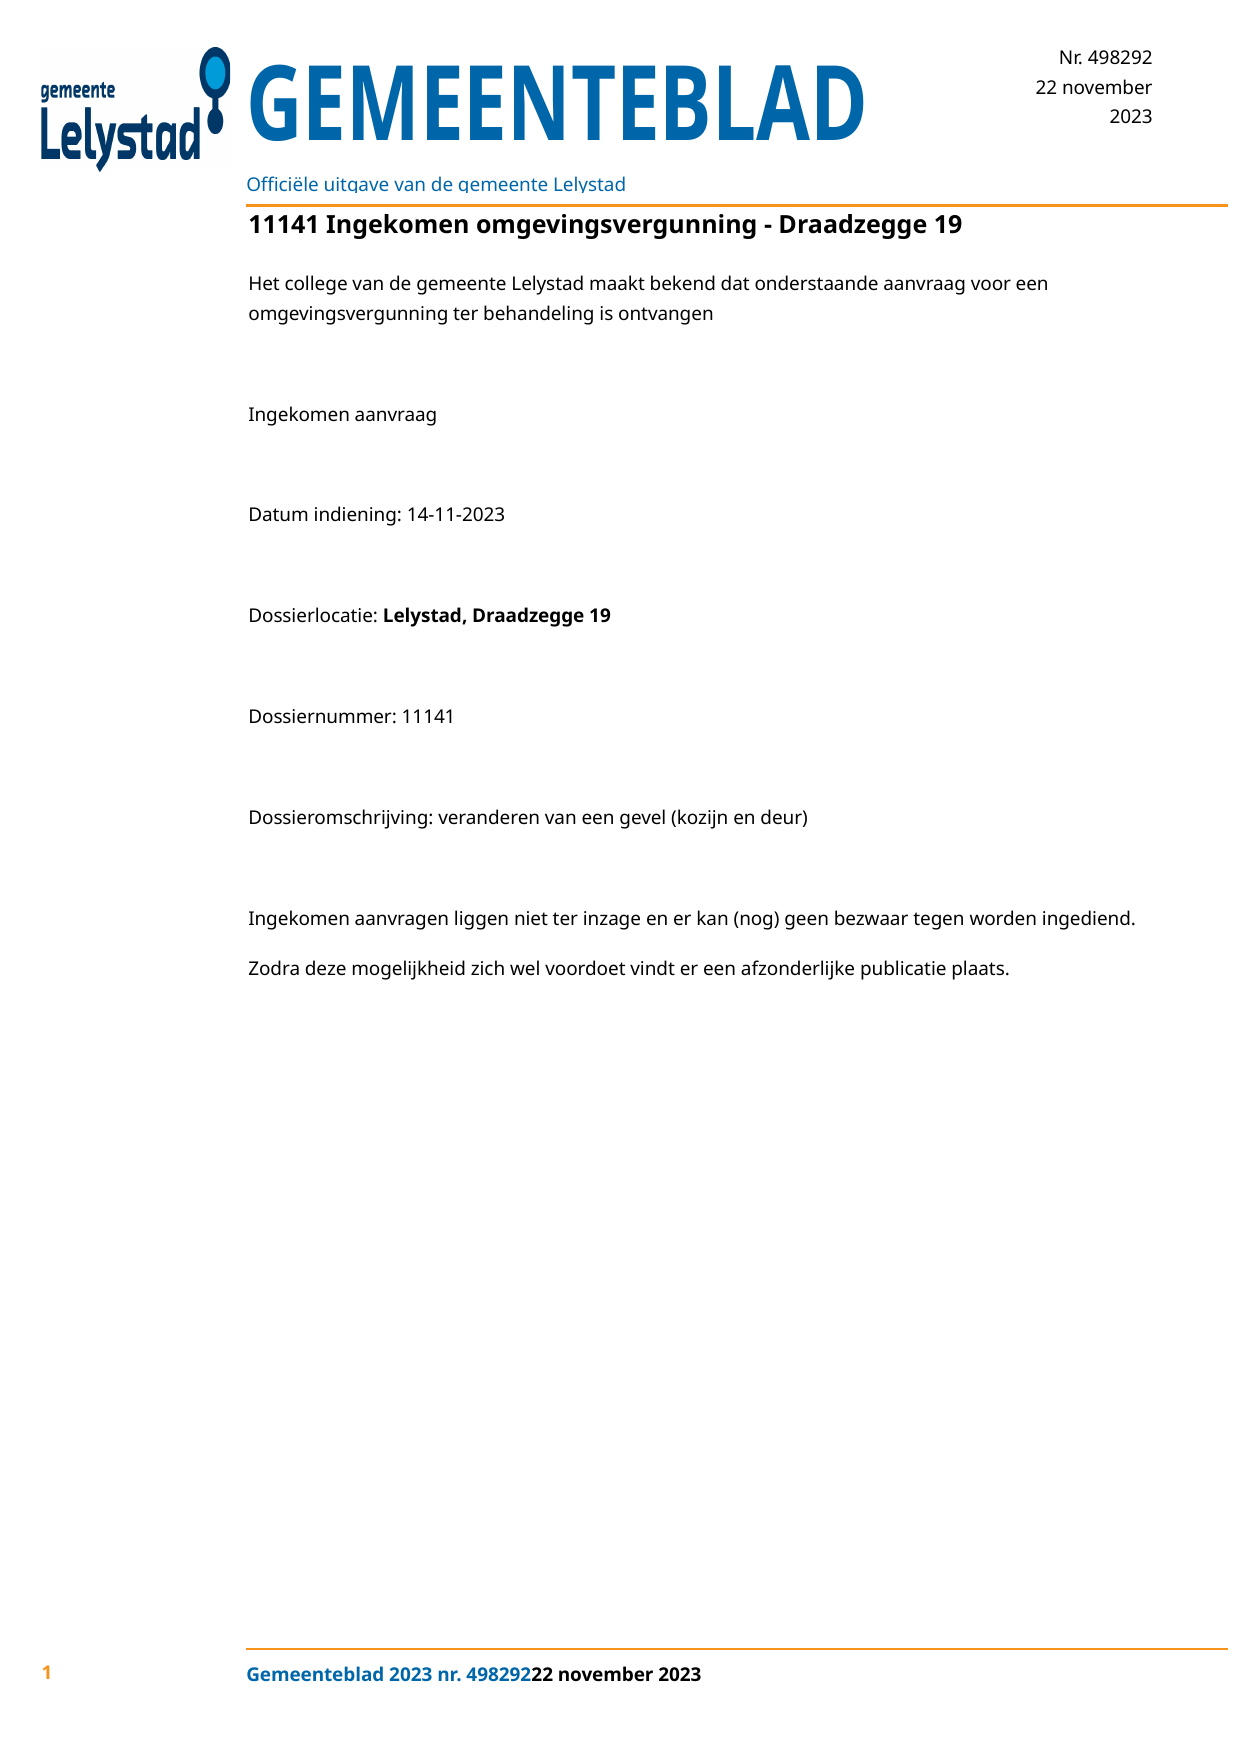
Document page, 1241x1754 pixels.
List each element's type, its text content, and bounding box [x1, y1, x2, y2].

text Dossieromschrijving: veranderen van een gevel (kozijn en deur) [248, 804, 1152, 830]
text Ingekomen aanvragen liggen niet ter inzage en er kan (nog) geen bezwaar tegen worden ingediend. [248, 905, 1152, 931]
text Zodra deze mogelijkheid zich wel voordoet vindt er een afzonderlijke publicatie plaats. [248, 955, 1152, 981]
text Datum indiening: 14-11-2023 [248, 502, 1152, 527]
text Het college van de gemeente Lelystad maakt bekend dat onderstaande aanvraag voor een omgevingsvergunning ter behandeling is ontvangen [248, 270, 1152, 326]
text Dossierlocatie: Lelystad, Draadzegge 19 [248, 602, 1152, 628]
text Ingekomen aanvraag [248, 401, 1152, 426]
text Dossiernummer: 11141 [248, 703, 1152, 729]
picture [41, 47, 231, 172]
text 11141 Ingekomen omgevingsvergunning - Draadzegge 19 [248, 207, 1152, 241]
